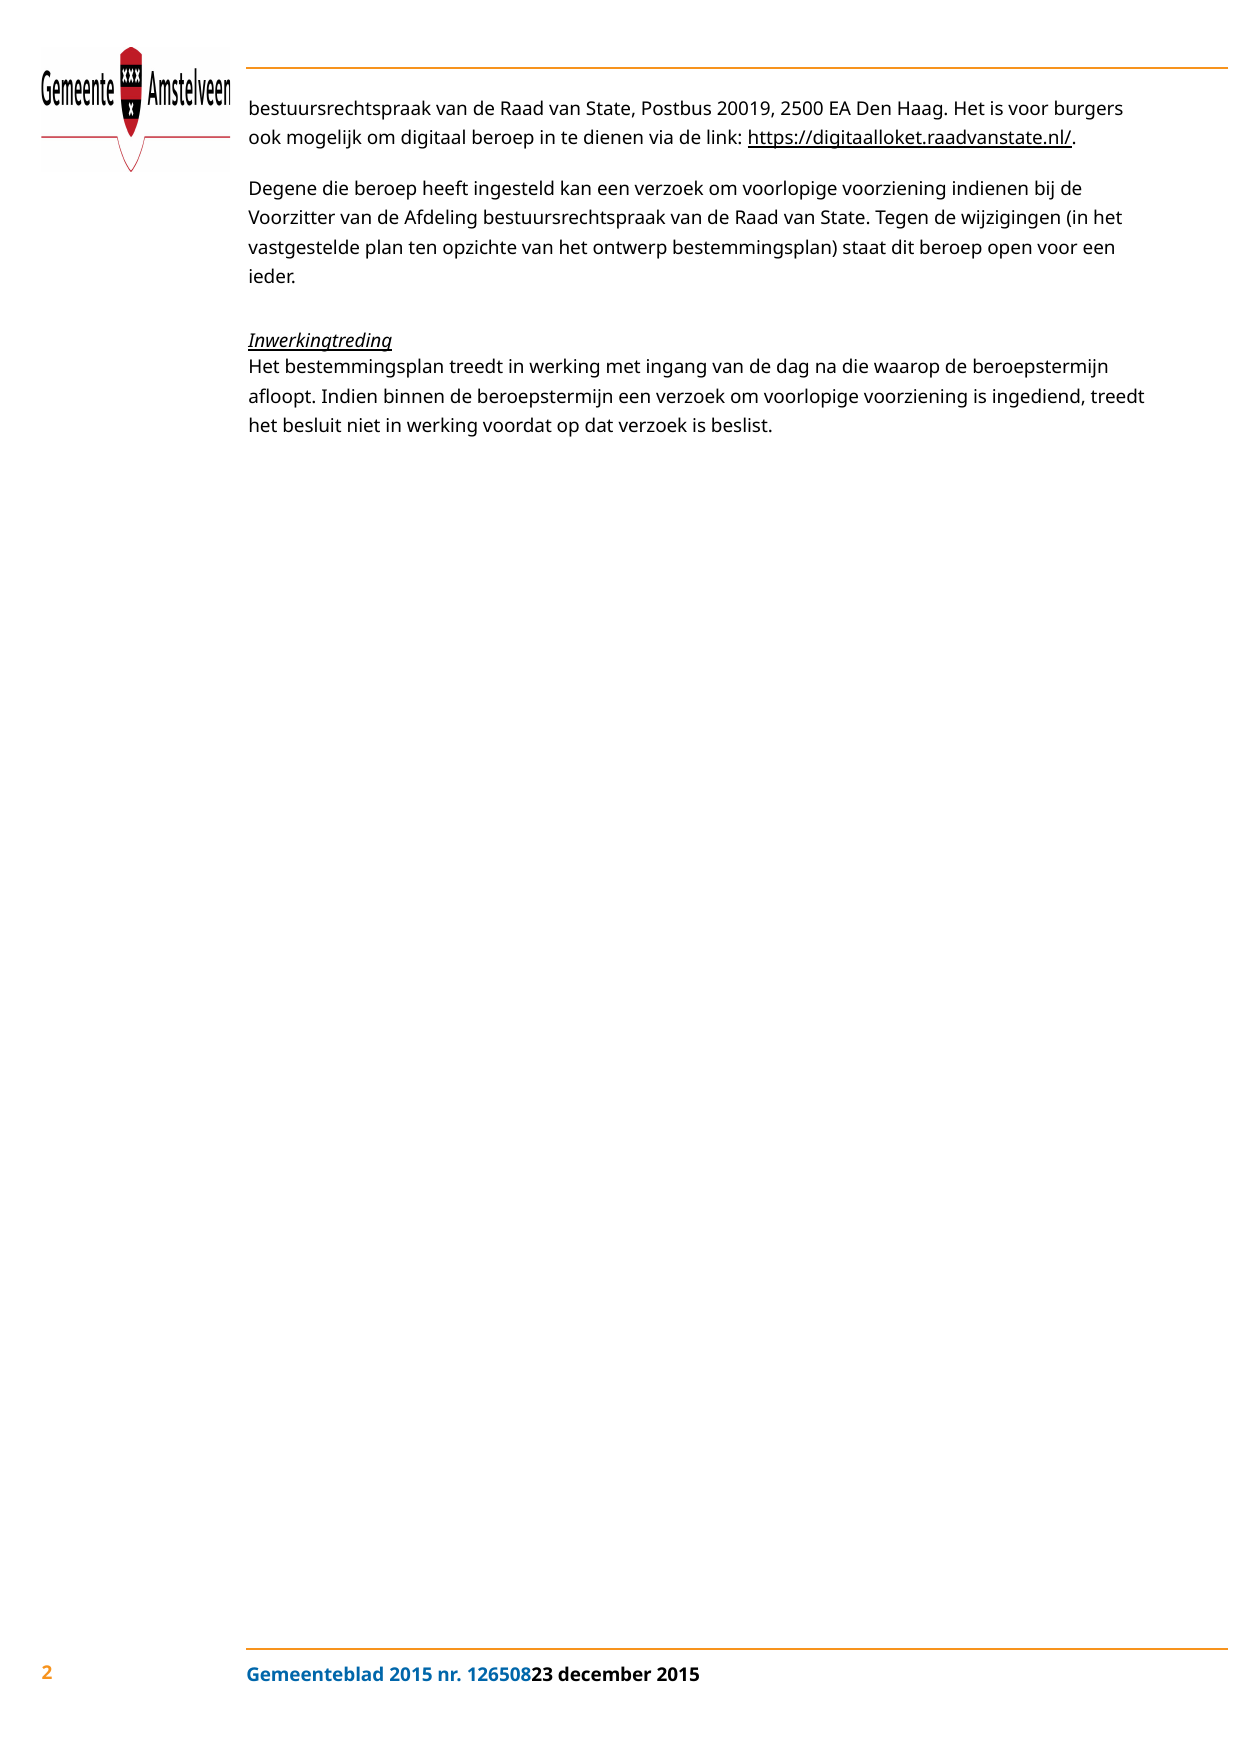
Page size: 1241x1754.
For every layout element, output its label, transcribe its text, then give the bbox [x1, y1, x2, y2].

text Degene die beroep heeft ingesteld kan een verzoek om voorlopige voorziening indienen bij de Voorzitter van de Afdeling bestuursrechtspraak van de Raad van State. Tegen de wijzigingen (in het vastgestelde plan ten opzichte van het ontwerp bestemmingsplan) staat dit beroep open voor een ieder. [248, 175, 1152, 289]
text Inwerkingtreding [248, 327, 1152, 353]
picture [41, 47, 231, 172]
text Het bestemmingsplan treedt in werking met ingang van de dag na die waarop de beroepstermijn afloopt. Indien binnen de beroepstermijn een verzoek om voorlopige voorziening is ingediend, treedt het besluit niet in werking voordat op dat verzoek is beslist. [248, 353, 1152, 438]
text bestuursrechtspraak van de Raad van State, Postbus 20019, 2500 EA Den Haag. Het is voor burgers ook mogelijk om digitaal beroep in te dienen via de link: https://digitaalloket.raadvanstate.nl/. [248, 95, 1152, 150]
